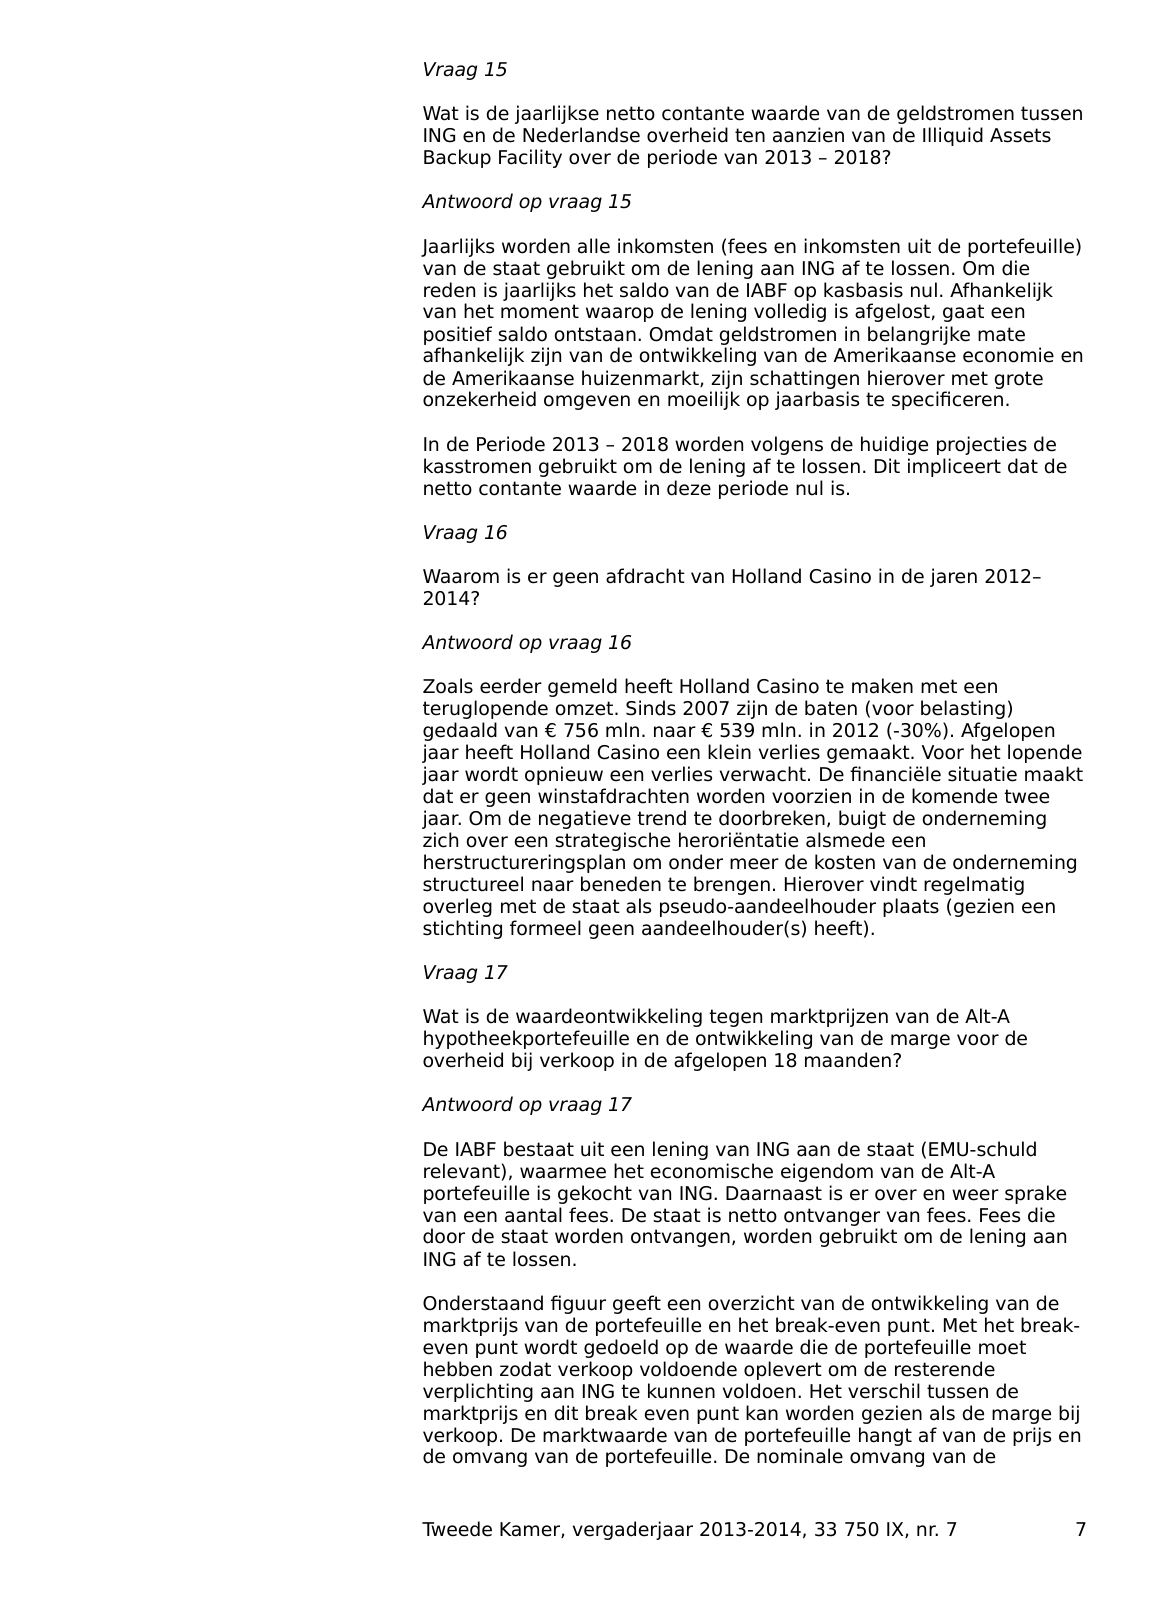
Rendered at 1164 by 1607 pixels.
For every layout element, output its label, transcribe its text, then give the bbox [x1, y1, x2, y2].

text Jaarlijks worden alle inkomsten (fees en inkomsten uit de portefeuille) van de staat gebruikt om de lening aan ING af te lossen. Om die reden is jaarlijks het saldo van de IABF op kasbasis nul. Afhankelijk van het moment waarop de lening volledig is afgelost, gaat een positief saldo ontstaan. Omdat geldstromen in belangrijke mate afhankelijk zijn van de ontwikkeling van de Amerikaanse economie en de Amerikaanse huizenmarkt, zijn schattingen hierover met grote onzekerheid omgeven en moeilijk op jaarbasis te specificeren. [422, 236, 1087, 411]
text Waarom is er geen afdracht van Holland Casino in de jaren 2012–2014? [422, 566, 1087, 610]
text In de Periode 2013 – 2018 worden volgens de huidige projecties de kasstromen gebruikt om de lening af te lossen. Dit impliceert dat de netto contante waarde in deze periode nul is. [422, 433, 1087, 499]
subtitle Vraag 17 [422, 962, 1087, 984]
text Zoals eerder gemeld heeft Holland Casino te maken met een teruglopende omzet. Sinds 2007 zijn de baten (voor belasting) gedaald van € 756 mln. naar € 539 mln. in 2012 (-30%). Afgelopen jaar heeft Holland Casino een klein verlies gemaakt. Voor het lopende jaar wordt opnieuw een verlies verwacht. De financiële situatie maakt dat er geen winstafdrachten worden voorzien in de komende twee jaar. Om de negatieve trend te doorbreken, buigt de onderneming zich over een strategische heroriëntatie alsmede een herstructureringsplan om onder meer de kosten van de onderneming structureel naar beneden te brengen. Hierover vindt regelmatig overleg met de staat als pseudo-aandeelhouder plaats (gezien een stichting formeel geen aandeelhouder(s) heeft). [422, 676, 1087, 940]
subtitle Antwoord op vraag 16 [422, 632, 1087, 654]
text Wat is de jaarlijkse netto contante waarde van de geldstromen tussen ING en de Nederlandse overheid ten aanzien van de Illiquid Assets Backup Facility over de periode van 2013 – 2018? [422, 103, 1087, 169]
text Onderstaand figuur geeft een overzicht van de ontwikkeling van de marktprijs van de portefeuille en het break-even punt. Met het break-even punt wordt gedoeld op de waarde die de portefeuille moet hebben zodat verkoop voldoende oplevert om de resterende verplichting aan ING te kunnen voldoen. Het verschil tussen de marktprijs en dit break even punt kan worden gezien als de marge bij verkoop. De marktwaarde van de portefeuille hangt af van de prijs en de omvang van de portefeuille. De nominale omvang van de [422, 1293, 1087, 1468]
text Wat is de waardeontwikkeling tegen marktprijzen van de Alt-A hypotheekportefeuille en de ontwikkeling van de marge voor de overheid bij verkoop in de afgelopen 18 maanden? [422, 1006, 1087, 1072]
text De IABF bestaat uit een lening van ING aan de staat (EMU-schuld relevant), waarmee het economische eigendom van de Alt-A portefeuille is gekocht van ING. Daarnaast is er over en weer sprake van een aantal fees. De staat is netto ontvanger van fees. Fees die door de staat worden ontvangen, worden gebruikt om de lening aan ING af te lossen. [422, 1138, 1087, 1270]
subtitle Antwoord op vraag 17 [422, 1094, 1087, 1116]
subtitle Antwoord op vraag 15 [422, 191, 1087, 213]
subtitle Vraag 16 [422, 522, 1087, 544]
subtitle Vraag 15 [422, 59, 1087, 81]
